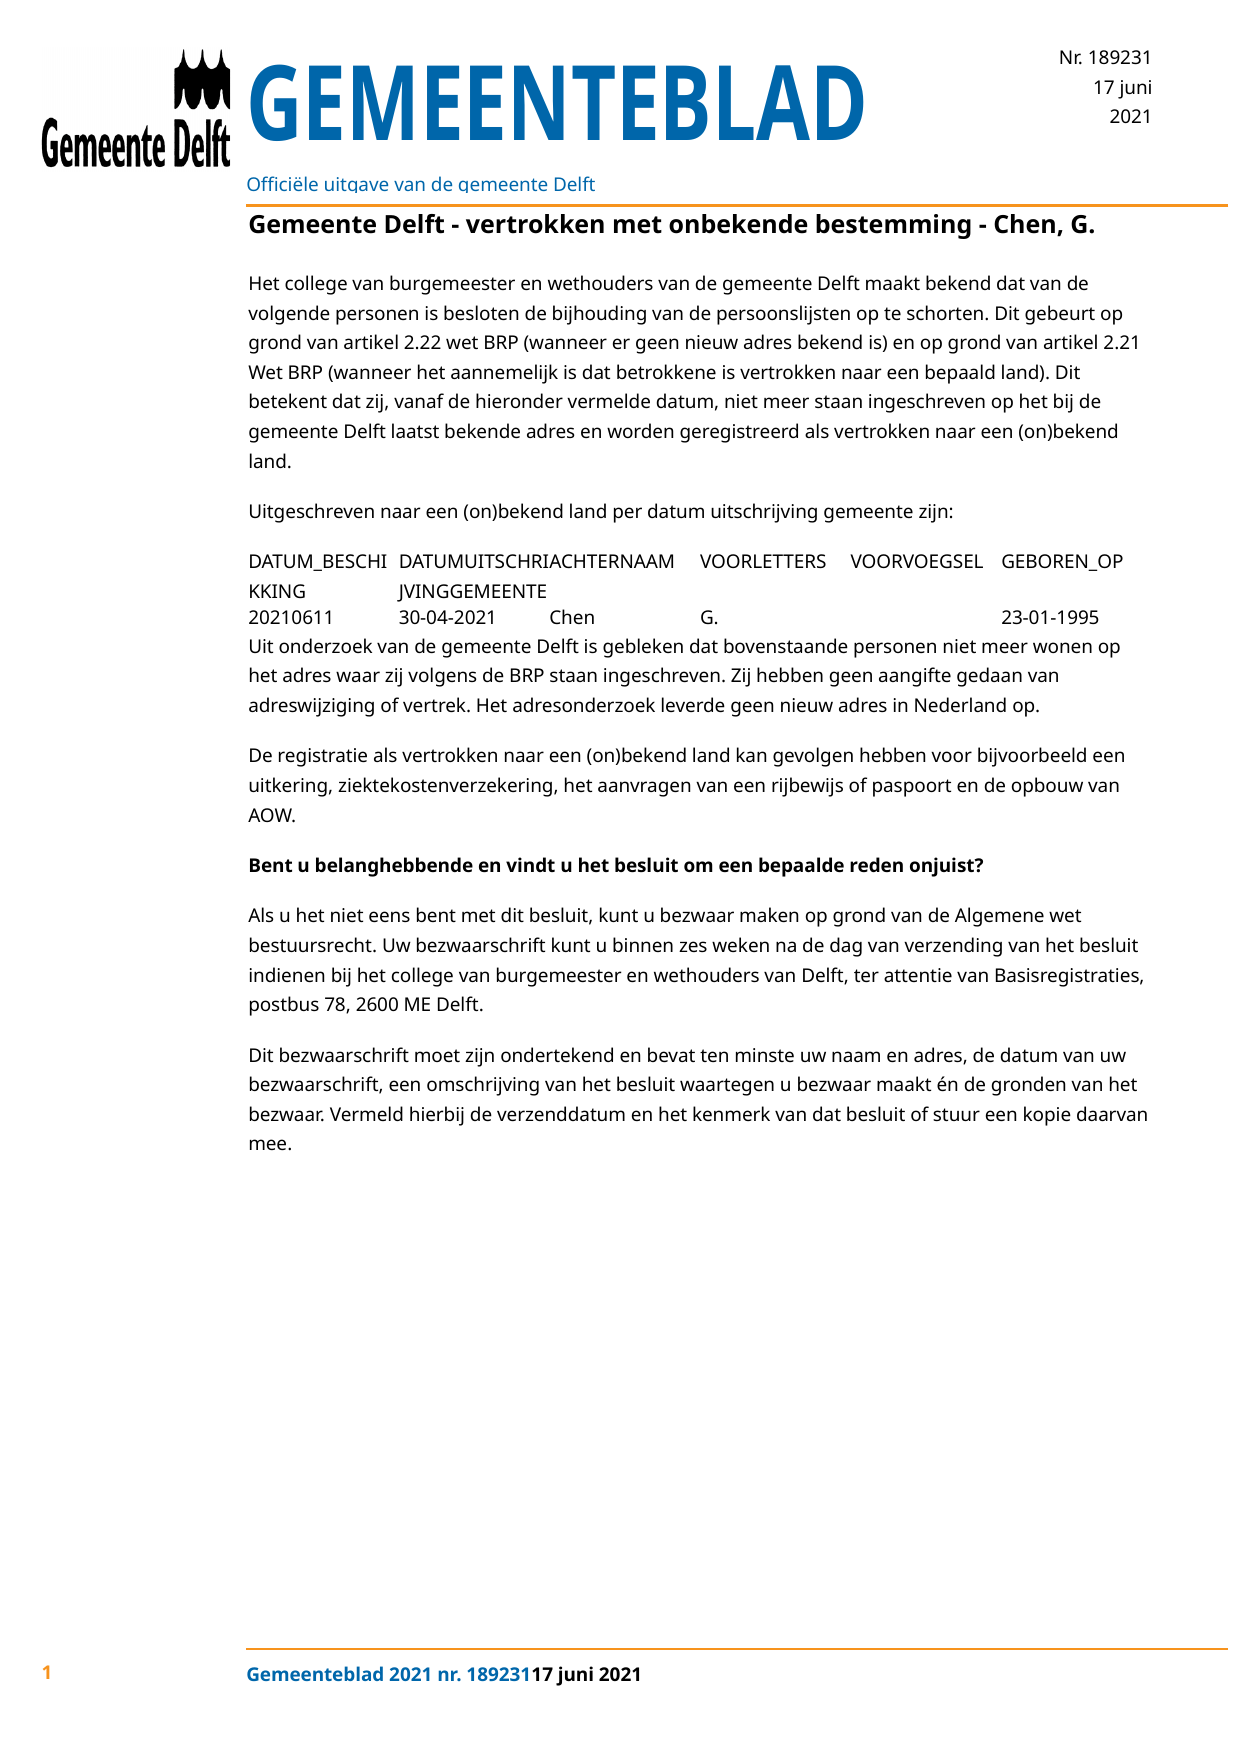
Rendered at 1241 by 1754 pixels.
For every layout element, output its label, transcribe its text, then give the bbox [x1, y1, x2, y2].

table_cell Chen [549, 604, 700, 630]
picture [41, 47, 231, 172]
text Gemeente Delft - vertrokken met onbekende bestemming - Chen, G. [248, 207, 1152, 241]
text Uitgeschreven naar een (on)bekend land per datum uitschrijving gemeente zijn: [248, 498, 1152, 524]
text Bent u belanghebbende en vindt u het besluit om een bepaalde reden onjuist? [248, 852, 1152, 878]
table_cell 30-04-2021 [399, 604, 549, 630]
text De registratie als vertrokken naar een (on)bekend land kan gevolgen hebben voor bijvoorbeeld een uitkering, ziektekostenverzekering, het aanvragen van een rijbewijs of paspoort en de opbouw van AOW. [248, 743, 1152, 827]
table_header VOORVOEGSEL [850, 549, 1001, 604]
table_header DATUM_BESCHIKKING [248, 549, 398, 604]
table_header GEBOREN_OP [1001, 549, 1152, 604]
text Dit bezwaarschrift moet zijn ondertekend en bevat ten minste uw naam en adres, de datum van uw bezwaarschrift, een omschrijving van het besluit waartegen u bezwaar maakt én de gronden van het bezwaar. Vermeld hierbij de verzenddatum en het kenmerk van dat besluit of stuur een kopie daarvan mee. [248, 1042, 1152, 1156]
table_header VOORLETTERS [700, 549, 850, 604]
table_cell 20210611 [248, 604, 398, 630]
table_cell 23-01-1995 [1001, 604, 1152, 630]
text Uit onderzoek van de gemeente Delft is gebleken dat bovenstaande personen niet meer wonen op het adres waar zij volgens de BRP staan ingeschreven. Zij hebben geen aangifte gedaan van adreswijziging of vertrek. Het adresonderzoek leverde geen nieuw adres in Nederland op. [248, 633, 1152, 718]
table_header ACHTERNAAM [549, 549, 700, 604]
text Als u het niet eens bent met dit besluit, kunt u bezwaar maken op grond van de Algemene wet bestuursrecht. Uw bezwaarschrift kunt u binnen zes weken na de dag van verzending van het besluit indienen bij het college van burgemeester en wethouders van Delft, ter attentie van Basisregistraties, postbus 78, 2600 ME Delft. [248, 903, 1152, 1017]
table_cell [850, 604, 1001, 630]
table_header DATUMUITSCHRIJVINGGEMEENTE [399, 549, 549, 604]
text Het college van burgemeester en wethouders van de gemeente Delft maakt bekend dat van de volgende personen is besloten de bijhouding van de persoonslijsten op te schorten. Dit gebeurt op grond van artikel 2.22 wet BRP (wanneer er geen nieuw adres bekend is) en op grond van artikel 2.21 Wet BRP (wanneer het aannemelijk is dat betrokkene is vertrokken naar een bepaald land). Dit betekent dat zij, vanaf de hieronder vermelde datum, niet meer staan ingeschreven op het bij de gemeente Delft laatst bekende adres en worden geregistreerd als vertrokken naar een (on)bekend land. [248, 270, 1152, 473]
table_cell G. [700, 604, 850, 630]
